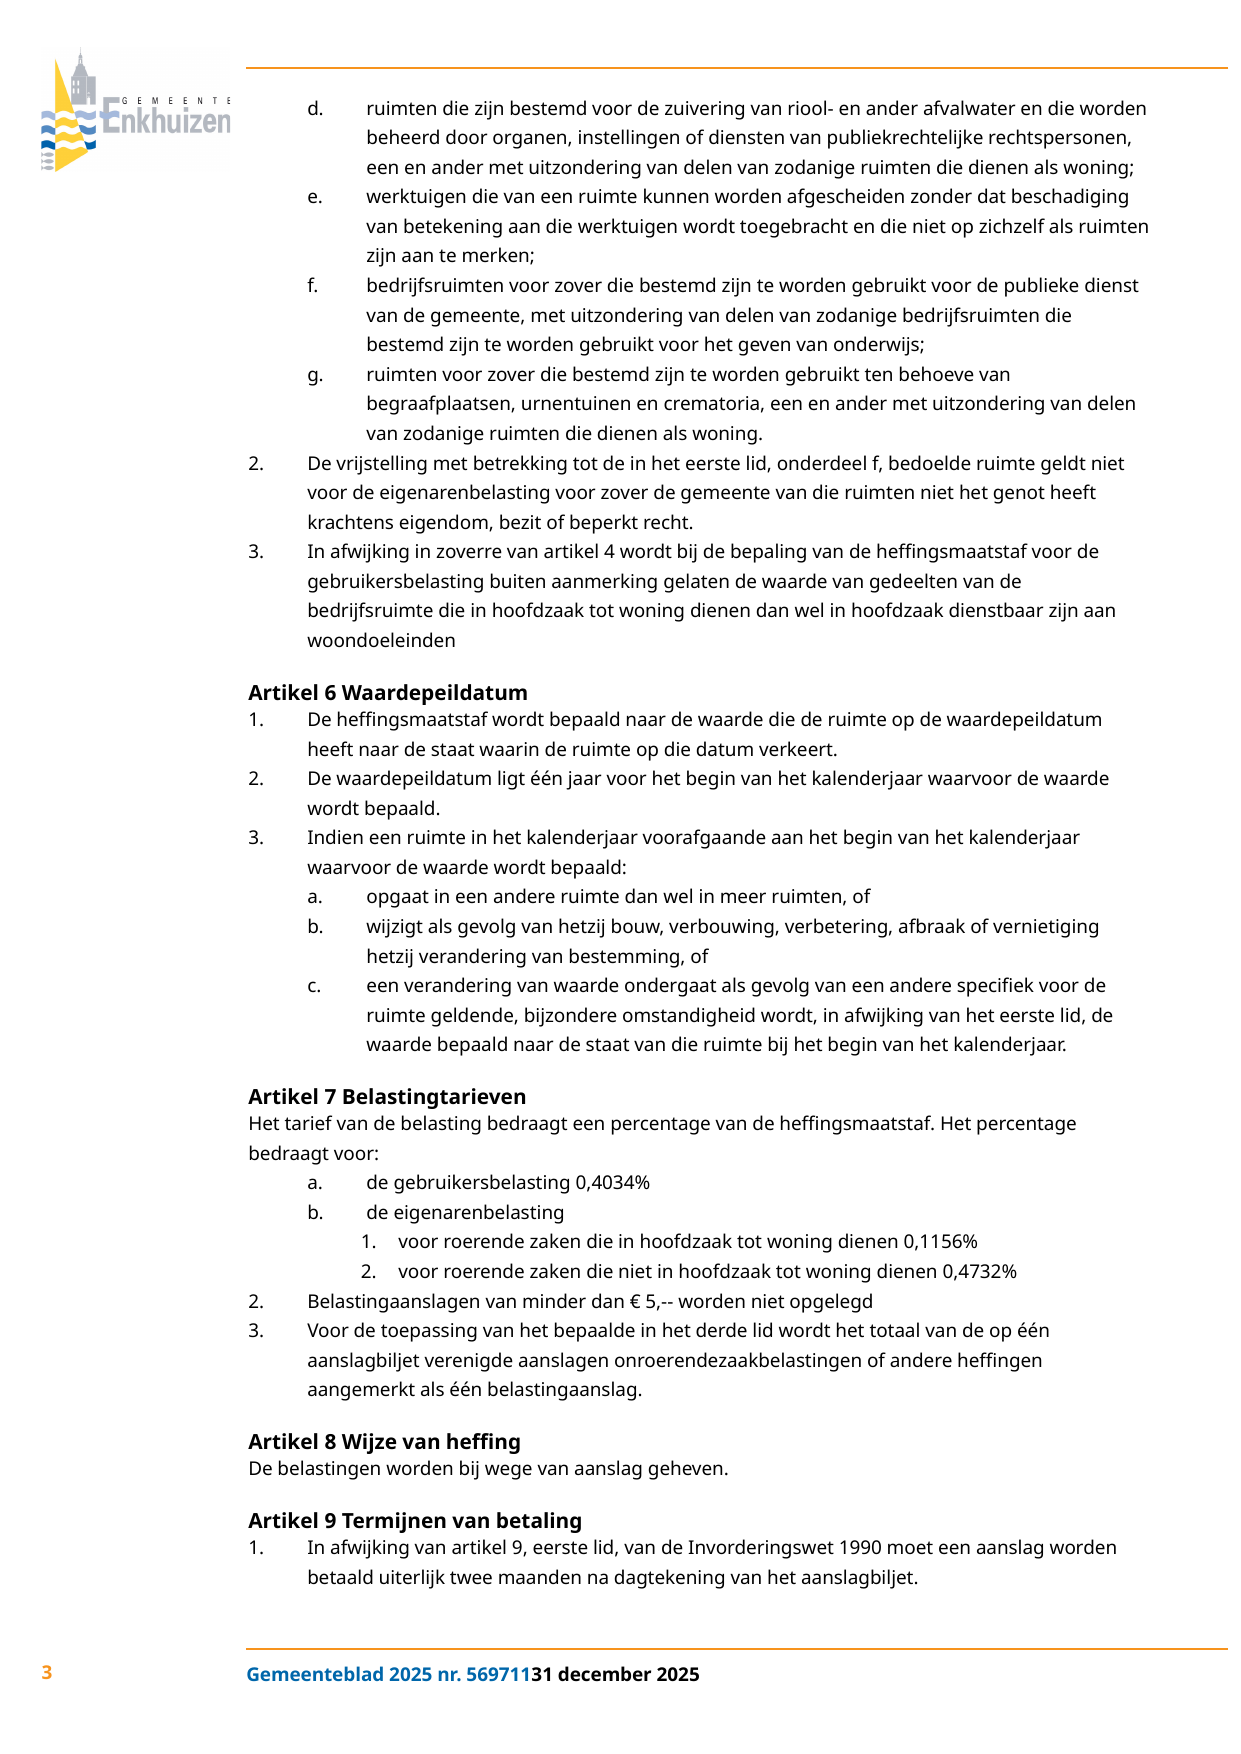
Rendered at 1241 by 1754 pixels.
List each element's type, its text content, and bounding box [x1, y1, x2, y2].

list Voor de toepassing van het bepaalde in het derde lid wordt het totaal van de op één aanslagbiljet verenigde aanslagen onroerendezaakbelastingen of andere heffingen aangemerkt als één belastingaanslag. [248, 1317, 1152, 1402]
list voor roerende zaken die in hoofdzaak tot woning dienen 0,1156% [361, 1229, 1152, 1254]
list Indien een ruimte in het kalenderjaar voorafgaande aan het begin van het kalenderjaar waarvoor de waarde wordt bepaald: [248, 824, 1152, 880]
text Het tarief van de belasting bedraagt een percentage van de heffingsmaatstaf. Het percentage bedraagt voor: [248, 1110, 1152, 1166]
list De vrijstelling met betrekking tot de in het eerste lid, onderdeel f, bedoelde ruimte geldt niet voor de eigenarenbelasting voor zover de gemeente van die ruimten niet het genot heeft krachtens eigendom, bezit of beperkt recht. [248, 450, 1152, 535]
text Artikel 8 Wijze van heffing [248, 1427, 1152, 1456]
list ruimten die zijn bestemd voor de zuivering van riool- en ander afvalwater en die worden beheerd door organen, instellingen of diensten van publiekrechtelijke rechtspersonen, een en ander met uitzondering van delen van zodanige ruimten die dienen als woning; [307, 95, 1152, 180]
list werktuigen die van een ruimte kunnen worden afgescheiden zonder dat beschadiging van betekening aan die werktuigen wordt toegebracht en die niet op zichzelf als ruimten zijn aan te merken; [307, 183, 1152, 268]
list de eigenarenbelasting [307, 1199, 1152, 1225]
text Artikel 6 Waardepeildatum [248, 678, 1152, 706]
list In afwijking van artikel 9, eerste lid, van de Invorderingswet 1990 moet een aanslag worden betaald uiterlijk twee maanden na dagtekening van het aanslagbiljet. [248, 1534, 1152, 1590]
list ruimten voor zover die bestemd zijn te worden gebruikt ten behoeve van begraafplaatsen, urnentuinen en crematoria, een en ander met uitzondering van delen van zodanige ruimten die dienen als woning. [307, 361, 1152, 446]
list de gebruikersbelasting 0,4034% [307, 1169, 1152, 1195]
list voor roerende zaken die niet in hoofdzaak tot woning dienen 0,4732% [361, 1258, 1152, 1284]
list De heffingsmaatstaf wordt bepaald naar de waarde die de ruimte op de waardepeildatum heeft naar de staat waarin de ruimte op die datum verkeert. [248, 706, 1152, 761]
list In afwijking in zoverre van artikel 4 wordt bij de bepaling van de heffingsmaatstaf voor de gebruikersbelasting buiten aanmerking gelaten de waarde van gedeelten van de bedrijfsruimte die in hoofdzaak tot woning dienen dan wel in hoofdzaak dienstbaar zijn aan woondoeleinden [248, 538, 1152, 653]
text De belastingen worden bij wege van aanslag geheven. [248, 1456, 1152, 1481]
list wijzigt als gevolg van hetzij bouw, verbouwing, verbetering, afbraak of vernietiging hetzij verandering van bestemming, of [307, 913, 1152, 968]
text Artikel 9 Termijnen van betaling [248, 1506, 1152, 1534]
text Artikel 7 Belastingtarieven [248, 1082, 1152, 1110]
list opgaat in een andere ruimte dan wel in meer ruimten, of [307, 884, 1152, 909]
list De waardepeildatum ligt één jaar voor het begin van het kalenderjaar waarvoor de waarde wordt bepaald. [248, 765, 1152, 821]
list Belastingaanslagen van minder dan € 5,-- worden niet opgelegd [248, 1288, 1152, 1314]
list bedrijfsruimten voor zover die bestemd zijn te worden gebruikt voor de publieke dienst van de gemeente, met uitzondering van delen van zodanige bedrijfsruimten die bestemd zijn te worden gebruikt voor het geven van onderwijs; [307, 272, 1152, 357]
picture [41, 47, 231, 172]
list een verandering van waarde ondergaat als gevolg van een andere specifiek voor de ruimte geldende, bijzondere omstandigheid wordt, in afwijking van het eerste lid, de waarde bepaald naar de staat van die ruimte bij het begin van het kalenderjaar. [307, 972, 1152, 1057]
